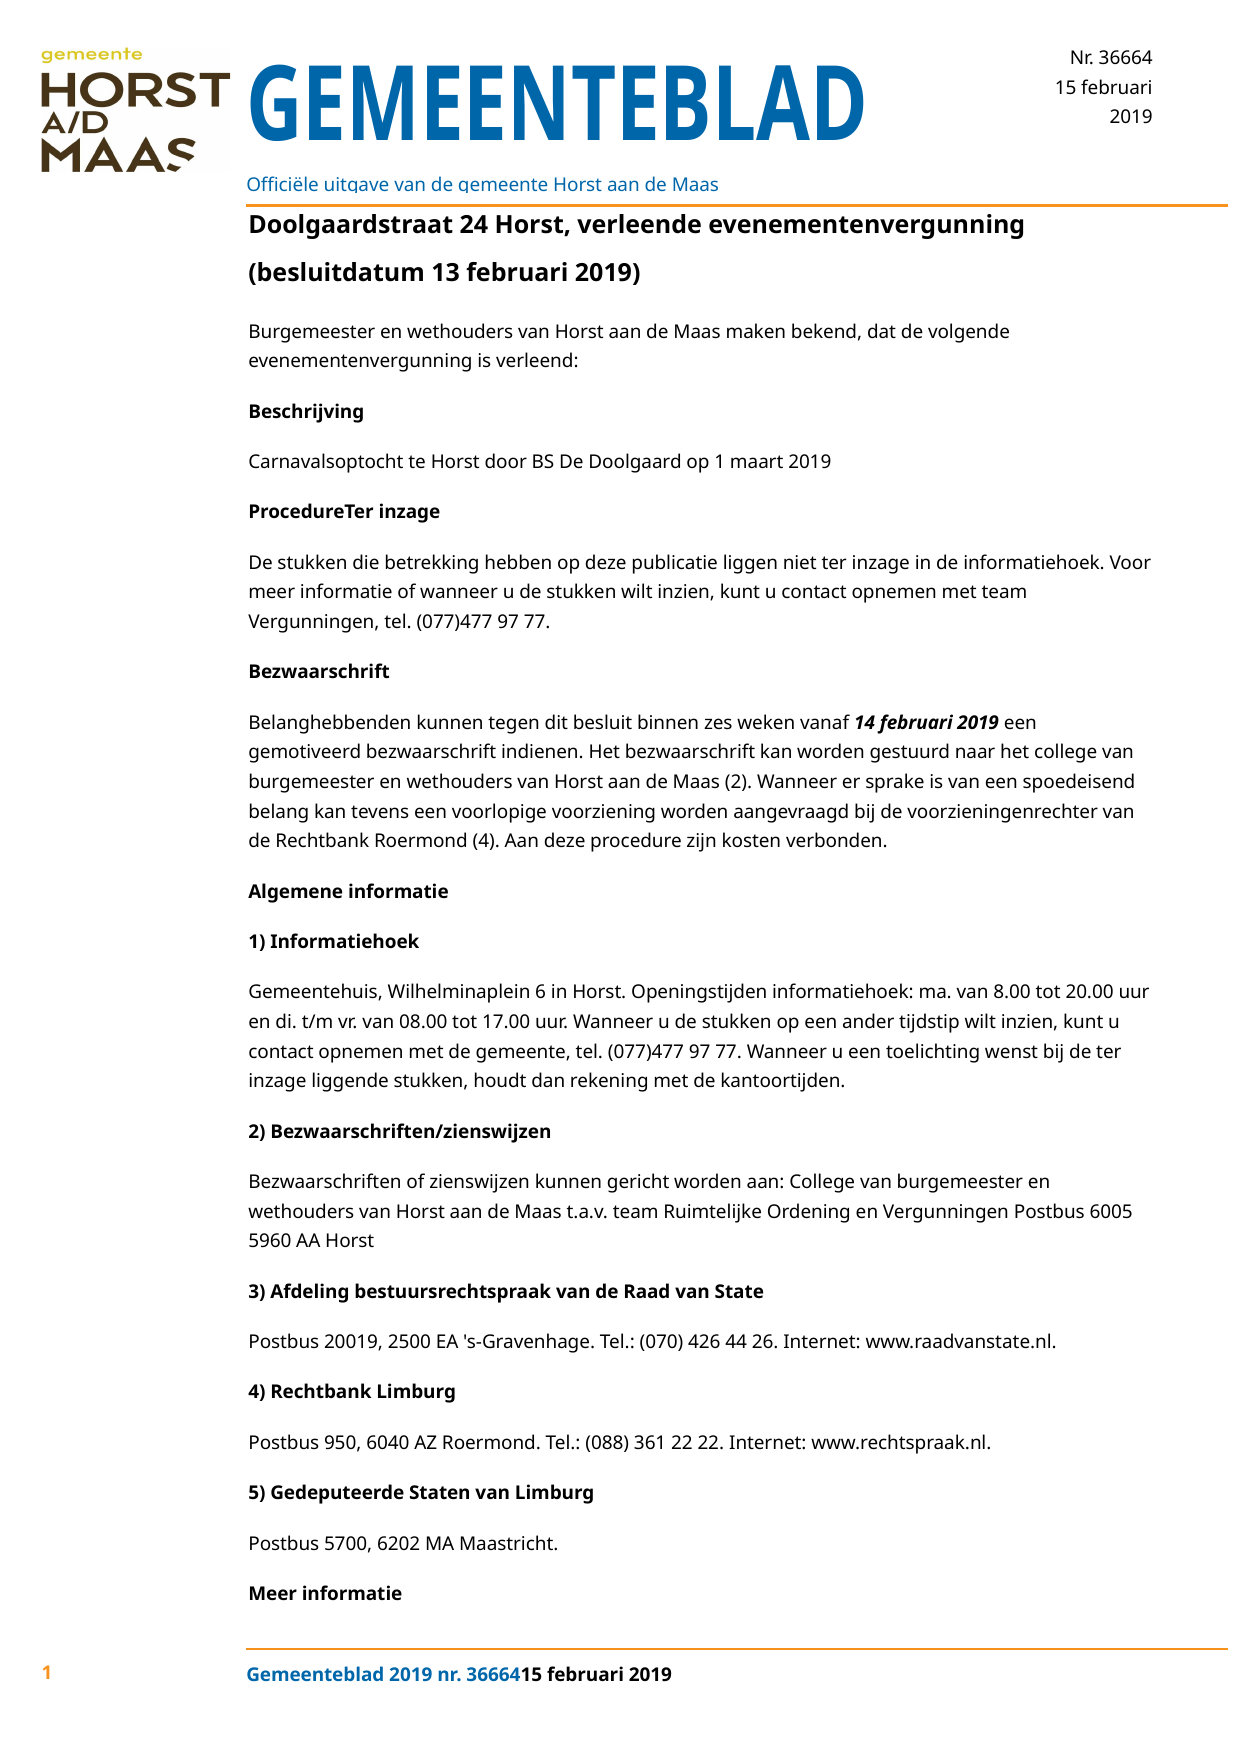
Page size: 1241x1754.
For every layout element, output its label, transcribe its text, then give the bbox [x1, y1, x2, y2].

text 2) Bezwaarschriften/zienswijzen [248, 1118, 1152, 1144]
text Beschrijving [248, 398, 1152, 424]
text ProcedureTer inzage [248, 499, 1152, 524]
text Gemeentehuis, Wilhelminaplein 6 in Horst. Openingstijden informatiehoek: ma. van 8.00 tot 20.00 uur en di. t/m vr. van 08.00 tot 17.00 uur. Wanneer u de stukken op een ander tijdstip wilt inzien, kunt u contact opnemen met de gemeente, tel. (077)477 97 77. Wanneer u een toelichting wenst bij de ter inzage liggende stukken, houdt dan rekening met de kantoortijden. [248, 979, 1152, 1093]
text Belanghebbenden kunnen tegen dit besluit binnen zes weken vanaf 14 februari 2019 een gemotiveerd bezwaarschrift indienen. Het bezwaarschrift kan worden gestuurd naar het college van burgemeester en wethouders van Horst aan de Maas (2). Wanneer er sprake is van een spoedeisend belang kan tevens een voorlopige voorziening worden aangevraagd bij de voorzieningenrechter van de Rechtbank Roermond (4). Aan deze procedure zijn kosten verbonden. [248, 709, 1152, 853]
text Burgemeester en wethouders van Horst aan de Maas maken bekend, dat de volgende evenementenvergunning is verleend: [248, 318, 1152, 373]
text De stukken die betrekking hebben op deze publicatie liggen niet ter inzage in de informatiehoek. Voor meer informatie of wanneer u de stukken wilt inzien, kunt u contact opnemen met team Vergunningen, tel. (077)477 97 77. [248, 549, 1152, 634]
text Carnavalsoptocht te Horst door BS De Doolgaard op 1 maart 2019 [248, 448, 1152, 474]
text Postbus 5700, 6202 MA Maastricht. [248, 1530, 1152, 1556]
text Postbus 20019, 2500 EA 's-Gravenhage. Tel.: (070) 426 44 26. Internet: www.raadvanstate.nl. [248, 1328, 1152, 1354]
text Postbus 950, 6040 AZ Roermond. Tel.: (088) 361 22 22. Internet: www.rechtspraak.nl. [248, 1429, 1152, 1455]
text 5) Gedeputeerde Staten van Limburg [248, 1479, 1152, 1505]
text 1) Informatiehoek [248, 928, 1152, 954]
text Doolgaardstraat 24 Horst, verleende evenementenvergunning (besluitdatum 13 februari 2019) [248, 207, 1152, 288]
text Meer informatie [248, 1580, 1152, 1606]
text 3) Afdeling bestuursrechtspraak van de Raad van State [248, 1278, 1152, 1304]
text Bezwaarschrift [248, 659, 1152, 684]
text Bezwaarschriften of zienswijzen kunnen gericht worden aan: College van burgemeester en wethouders van Horst aan de Maas t.a.v. team Ruimtelijke Ordening en Vergunningen Postbus 6005 5960 AA Horst [248, 1168, 1152, 1253]
text 4) Rechtbank Limburg [248, 1379, 1152, 1404]
picture [41, 47, 231, 172]
text Algemene informatie [248, 878, 1152, 904]
